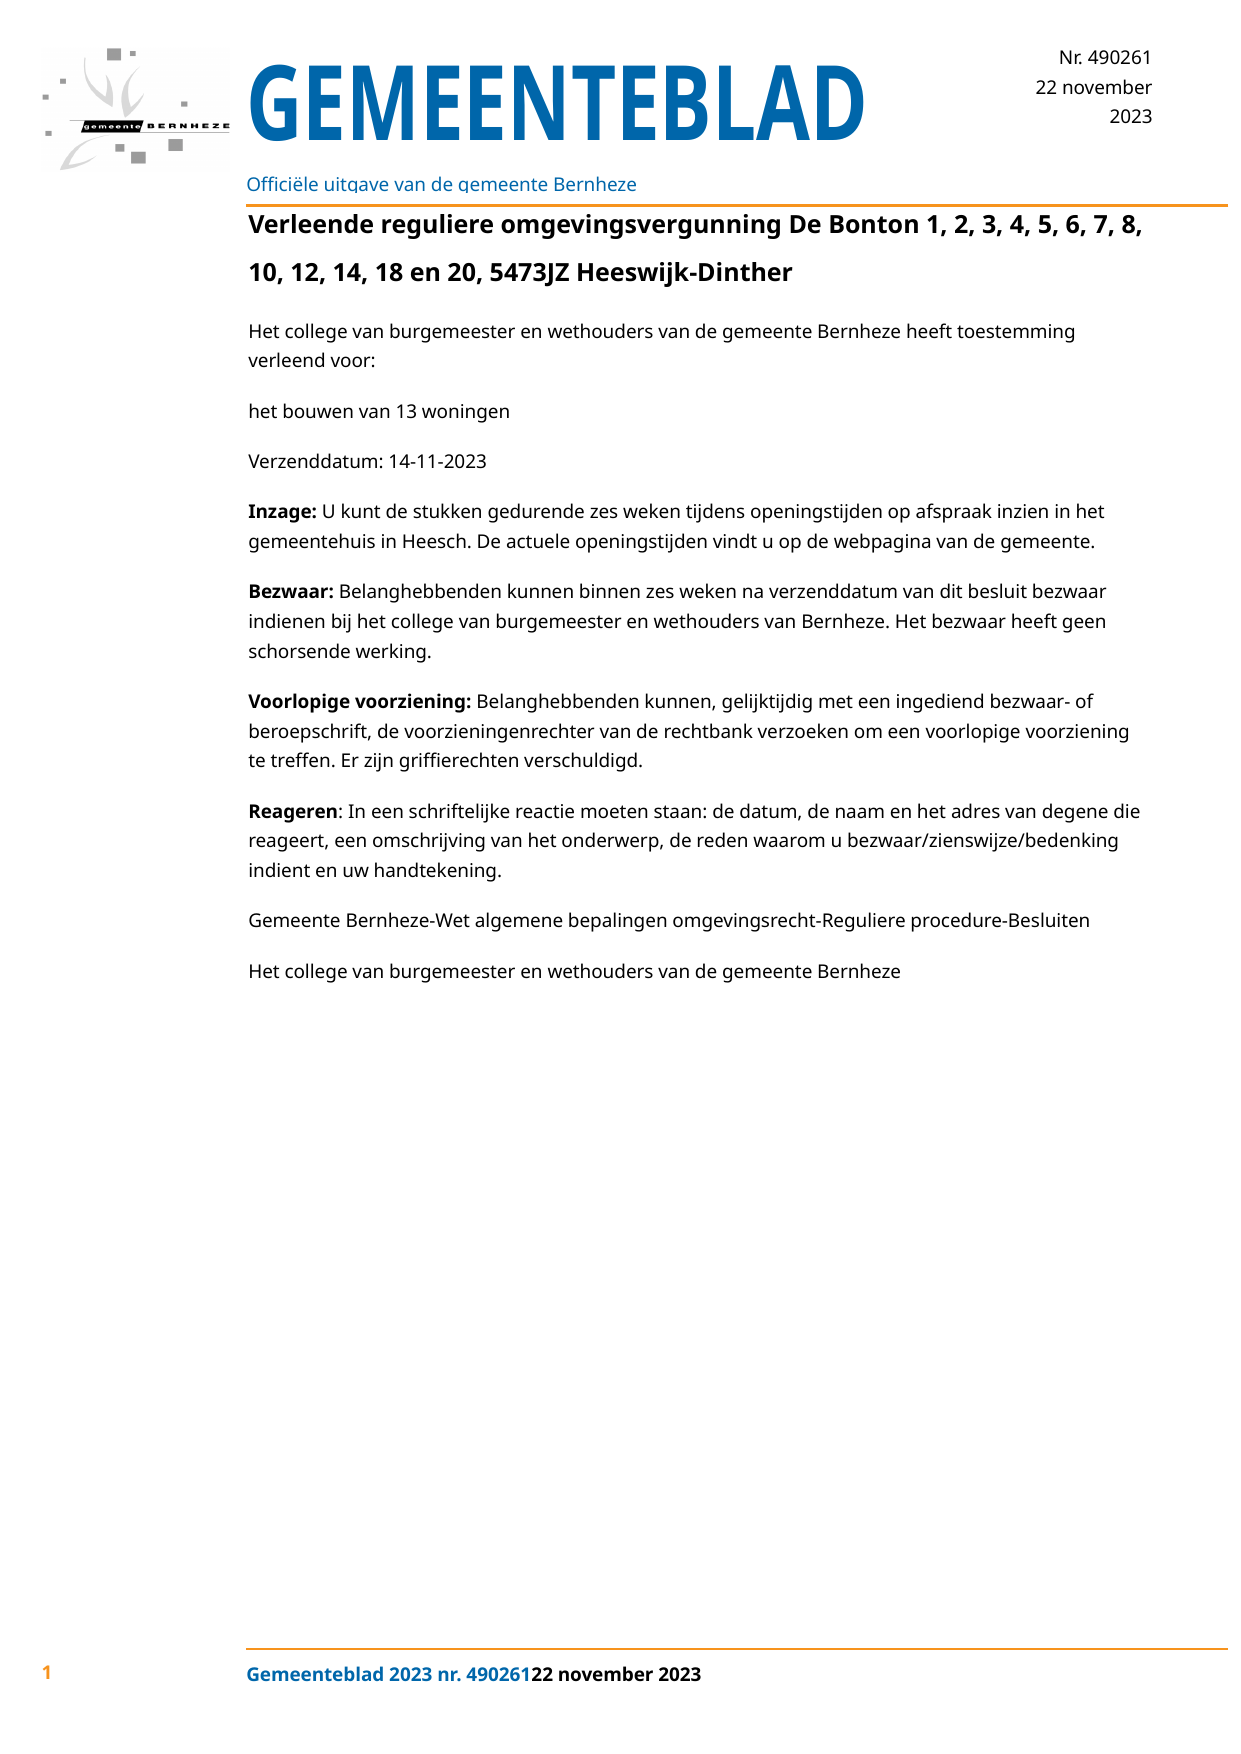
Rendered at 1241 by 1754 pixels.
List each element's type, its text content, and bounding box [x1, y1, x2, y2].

picture [41, 47, 231, 172]
text Inzage: U kunt de stukken gedurende zes weken tijdens openingstijden op afspraak inzien in het gemeentehuis in Heesch. De actuele openingstijden vindt u op de webpagina van de gemeente. [248, 499, 1152, 554]
text het bouwen van 13 woningen [248, 398, 1152, 424]
text Gemeente Bernheze-Wet algemene bepalingen omgevingsrecht-Reguliere procedure-Besluiten [248, 907, 1152, 933]
text Voorlopige voorziening: Belanghebbenden kunnen, gelijktijdig met een ingediend bezwaar- of beroepschrift, de voorzieningenrechter van de rechtbank verzoeken om een voorlopige voorziening te treffen. Er zijn griffierechten verschuldigd. [248, 688, 1152, 773]
text Reageren: In een schriftelijke reactie moeten staan: de datum, de naam en het adres van degene die reageert, een omschrijving van het onderwerp, de reden waarom u bezwaar/zienswijze/bedenking indient en uw handtekening. [248, 798, 1152, 883]
text Het college van burgemeester en wethouders van de gemeente Bernheze [248, 958, 1152, 984]
text Het college van burgemeester en wethouders van de gemeente Bernheze heeft toestemming verleend voor: [248, 318, 1152, 373]
text Verzenddatum: 14-11-2023 [248, 448, 1152, 474]
text Verleende reguliere omgevingsvergunning De Bonton 1, 2, 3, 4, 5, 6, 7, 8, 10, 12, 14, 18 en 20, 5473JZ Heeswijk-Dinther [248, 207, 1152, 288]
text Bezwaar: Belanghebbenden kunnen binnen zes weken na verzenddatum van dit besluit bezwaar indienen bij het college van burgemeester en wethouders van Bernheze. Het bezwaar heeft geen schorsende werking. [248, 579, 1152, 664]
